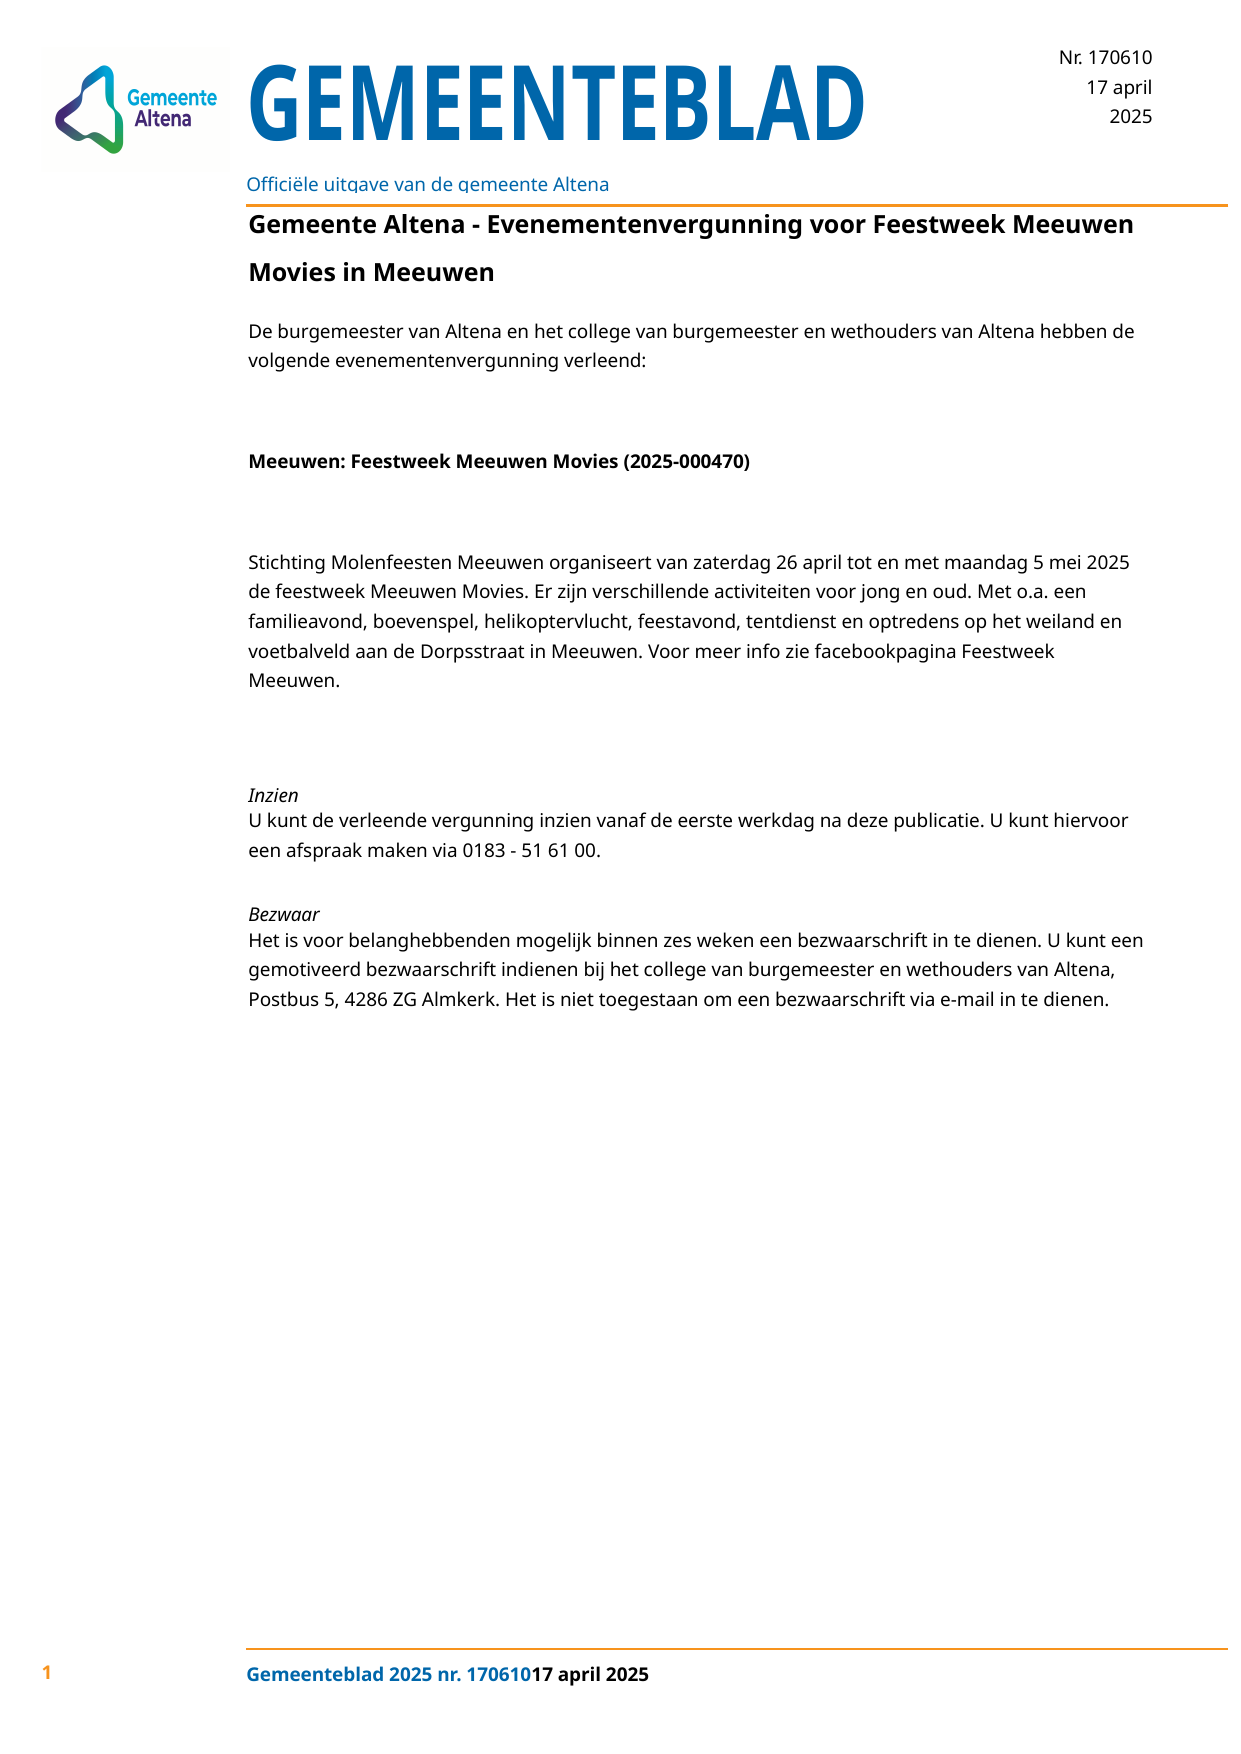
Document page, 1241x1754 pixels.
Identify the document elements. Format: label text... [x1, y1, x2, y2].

text Stichting Molenfeesten Meeuwen organiseert van zaterdag 26 april tot en met maandag 5 mei 2025 de feestweek Meeuwen Movies. Er zijn verschillende activiteiten voor jong en oud. Met o.a. een familieavond, boevenspel, helikoptervlucht, feestavond, tentdienst en optredens op het weiland en voetbalveld aan de Dorpsstraat in Meeuwen. Voor meer info zie facebookpagina Feestweek Meeuwen. [248, 549, 1152, 693]
picture [41, 47, 231, 172]
text De burgemeester van Altena en het college van burgemeester en wethouders van Altena hebben de volgende evenementenvergunning verleend: [248, 318, 1152, 373]
text Inzien [248, 782, 1152, 808]
text Gemeente Altena - Evenementenvergunning voor Feestweek Meeuwen Movies in Meeuwen [248, 207, 1152, 288]
text U kunt de verleende vergunning inzien vanaf de eerste werkdag na deze publicatie. U kunt hiervoor een afspraak maken via 0183 - 51 61 00. [248, 808, 1152, 863]
text Het is voor belanghebbenden mogelijk binnen zes weken een bezwaarschrift in te dienen. U kunt een gemotiveerd bezwaarschrift indienen bij het college van burgemeester en wethouders van Altena, Postbus 5, 4286 ZG Almkerk. Het is niet toegestaan om een bezwaarschrift via e-mail in te dienen. [248, 927, 1152, 1012]
text Bezwaar [248, 901, 1152, 927]
text Meeuwen: Feestweek Meeuwen Movies (2025-000470) [248, 448, 1152, 474]
